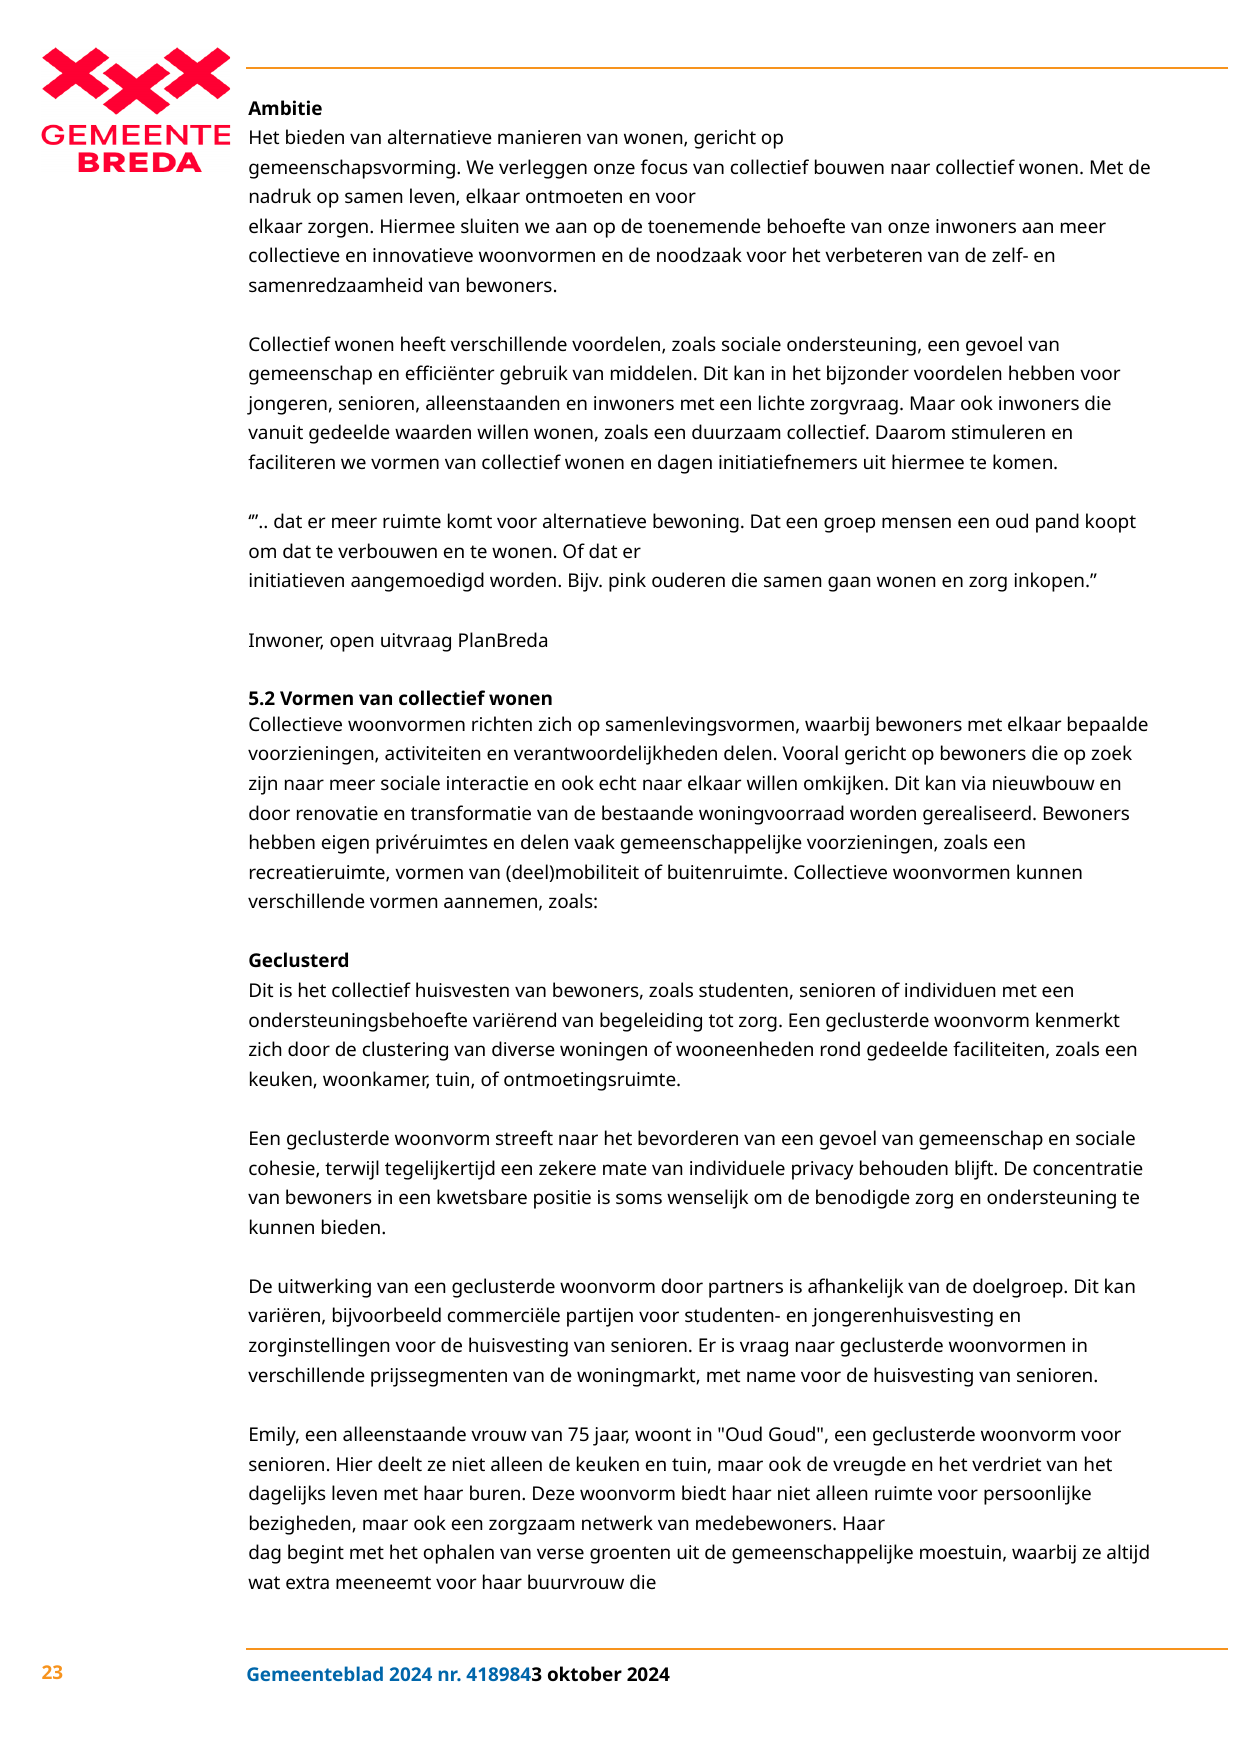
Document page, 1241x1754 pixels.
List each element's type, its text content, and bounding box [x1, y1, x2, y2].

text 5.2 Vormen van collectief wonen [248, 685, 1152, 711]
table_header ‘”.. dat er meer ruimte komt voor alternatieve bewoning. Dat een groep mensen een oud pand koopt om dat te verbouwen en te wonen. Of dat er initiatieven aangemoedigd worden. Bijv. pink ouderen die samen gaan wonen en zorg inkopen.” Inwoner, open uitvraag PlanBreda [248, 509, 1152, 652]
text Geclusterd [248, 948, 1152, 973]
text Een geclusterde woonvorm streeft naar het bevorderen van een gevoel van gemeenschap en sociale cohesie, terwijl tegelijkertijd een zekere mate van individuele privacy behouden blijft. De concentratie van bewoners in een kwetsbare positie is soms wenselijk om de benodigde zorg en ondersteuning te kunnen bieden. [248, 1125, 1152, 1240]
text De uitwerking van een geclusterde woonvorm door partners is afhankelijk van de doelgroep. Dit kan variëren, bijvoorbeeld commerciële partijen voor studenten- en jongerenhuisvesting en zorginstellingen voor de huisvesting van senioren. Er is vraag naar geclusterde woonvormen in verschillende prijssegmenten van de woningmarkt, met name voor de huisvesting van senioren. [248, 1273, 1152, 1388]
text Dit is het collectief huisvesten van bewoners, zoals studenten, senioren of individuen met een ondersteuningsbehoefte variërend van begeleiding tot zorg. Een geclusterde woonvorm kenmerkt zich door de clustering van diverse woningen of wooneenheden rond gedeelde faciliteiten, zoals een keuken, woonkamer, tuin, of ontmoetingsruimte. [248, 977, 1152, 1092]
table_header Emily, een alleenstaande vrouw van 75 jaar, woont in "Oud Goud", een geclusterde woonvorm voor senioren. Hier deelt ze niet alleen de keuken en tuin, maar ook de vreugde en het verdriet van het dagelijks leven met haar buren. Deze woonvorm biedt haar niet alleen ruimte voor persoonlijke bezigheden, maar ook een zorgzaam netwerk van medebewoners. Haar dag begint met het ophalen van verse groenten uit de gemeenschappelijke moestuin, waarbij ze altijd wat extra meeneemt voor haar buurvrouw die [248, 1421, 1152, 1595]
picture [41, 47, 231, 172]
text Collectief wonen heeft verschillende voordelen, zoals sociale ondersteuning, een gevoel van gemeenschap en efficiënter gebruik van middelen. Dit kan in het bijzonder voordelen hebben voor jongeren, senioren, alleenstaanden en inwoners met een lichte zorgvraag. Maar ook inwoners die vanuit gedeelde waarden willen wonen, zoals een duurzaam collectief. Daarom stimuleren en faciliteren we vormen van collectief wonen en dagen initiatiefnemers uit hiermee te komen. [248, 331, 1152, 475]
text Collectieve woonvormen richten zich op samenlevingsvormen, waarbij bewoners met elkaar bepaalde voorzieningen, activiteiten en verantwoordelijkheden delen. Vooral gericht op bewoners die op zoek zijn naar meer sociale interactie en ook echt naar elkaar willen omkijken. Dit kan via nieuwbouw en door renovatie en transformatie van de bestaande woningvoorraad worden gerealiseerd. Bewoners hebben eigen privéruimtes en delen vaak gemeenschappelijke voorzieningen, zoals een recreatieruimte, vormen van (deel)mobiliteit of buitenruimte. Collectieve woonvormen kunnen verschillende vormen aannemen, zoals: [248, 711, 1152, 914]
table_header Ambitie Het bieden van alternatieve manieren van wonen, gericht op gemeenschapsvorming. We verleggen onze focus van collectief bouwen naar collectief wonen. Met de nadruk op samen leven, elkaar ontmoeten en voor elkaar zorgen. Hiermee sluiten we aan op de toenemende behoefte van onze inwoners aan meer collectieve en innovatieve woonvormen en de noodzaak voor het verbeteren van de zelf- en samenredzaamheid van bewoners. [248, 95, 1152, 298]
